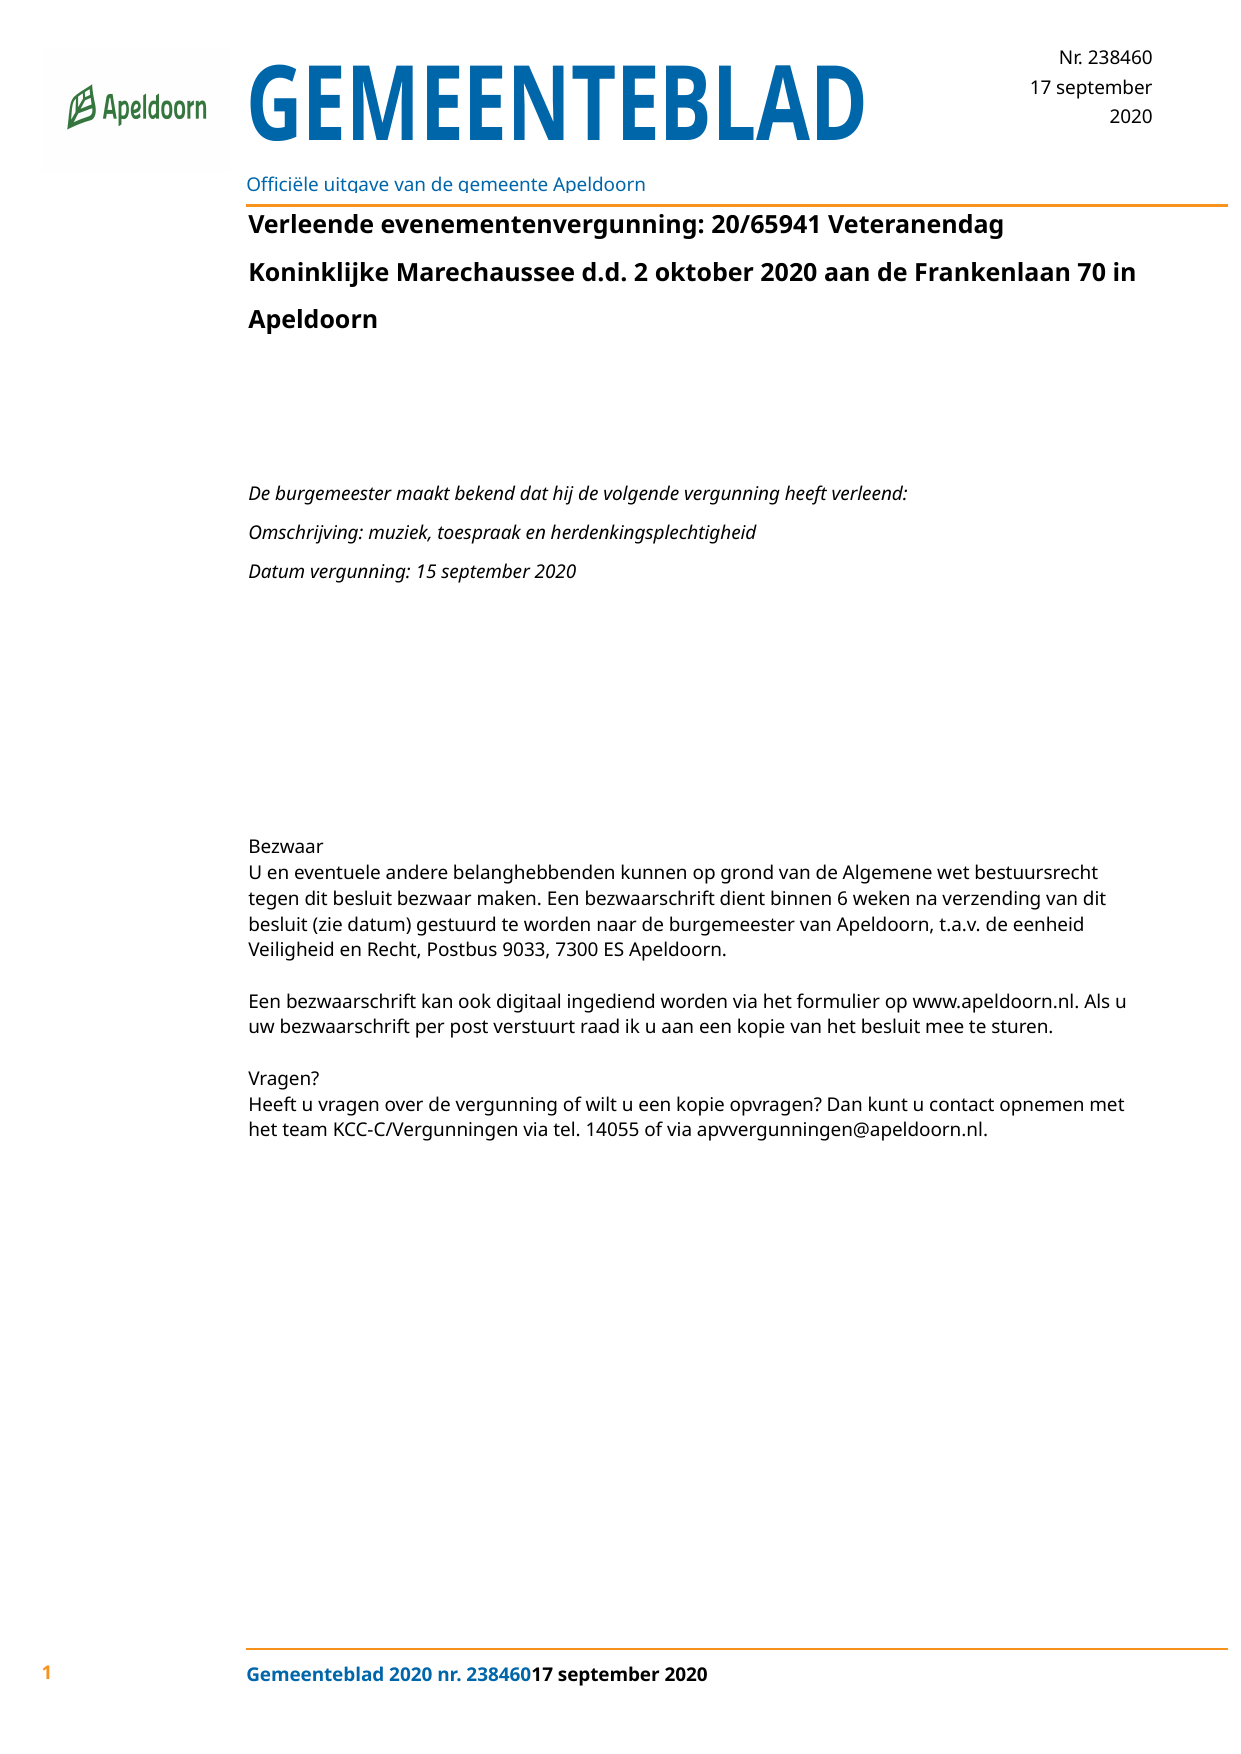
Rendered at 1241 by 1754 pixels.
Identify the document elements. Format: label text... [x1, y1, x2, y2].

picture [41, 47, 231, 172]
text Omschrijving: muziek, toespraak en herdenkingsplechtigheid [248, 519, 1152, 545]
text Datum vergunning: 15 september 2020 [248, 558, 1152, 584]
text Een bezwaarschrift kan ook digitaal ingediend worden via het formulier op www.apeldoorn.nl. Als u uw bezwaarschrift per post verstuurt raad ik u aan een kopie van het besluit mee te sturen. [248, 988, 1152, 1039]
text Verleende evenementenvergunning: 20/65941 Veteranendag Koninklijke Marechaussee d.d. 2 oktober 2020 aan de Frankenlaan 70 in Apeldoorn [248, 207, 1152, 336]
text Vragen? [248, 1065, 1152, 1091]
text De burgemeester maakt bekend dat hij de volgende vergunning heeft verleend: [248, 480, 1152, 506]
text Bezwaar [248, 834, 1152, 859]
text U en eventuele andere belanghebbenden kunnen op grond van de Algemene wet bestuursrecht tegen dit besluit bezwaar maken. Een bezwaarschrift dient binnen 6 weken na verzending van dit besluit (zie datum) gestuurd te worden naar de burgemeester van Apeldoorn, t.a.v. de eenheid Veiligheid en Recht, Postbus 9033, 7300 ES Apeldoorn. [248, 859, 1152, 962]
text Heeft u vragen over de vergunning of wilt u een kopie opvragen? Dan kunt u contact opnemen met het team KCC-C/Vergunningen via tel. 14055 of via apvvergunningen@apeldoorn.nl. [248, 1091, 1152, 1142]
